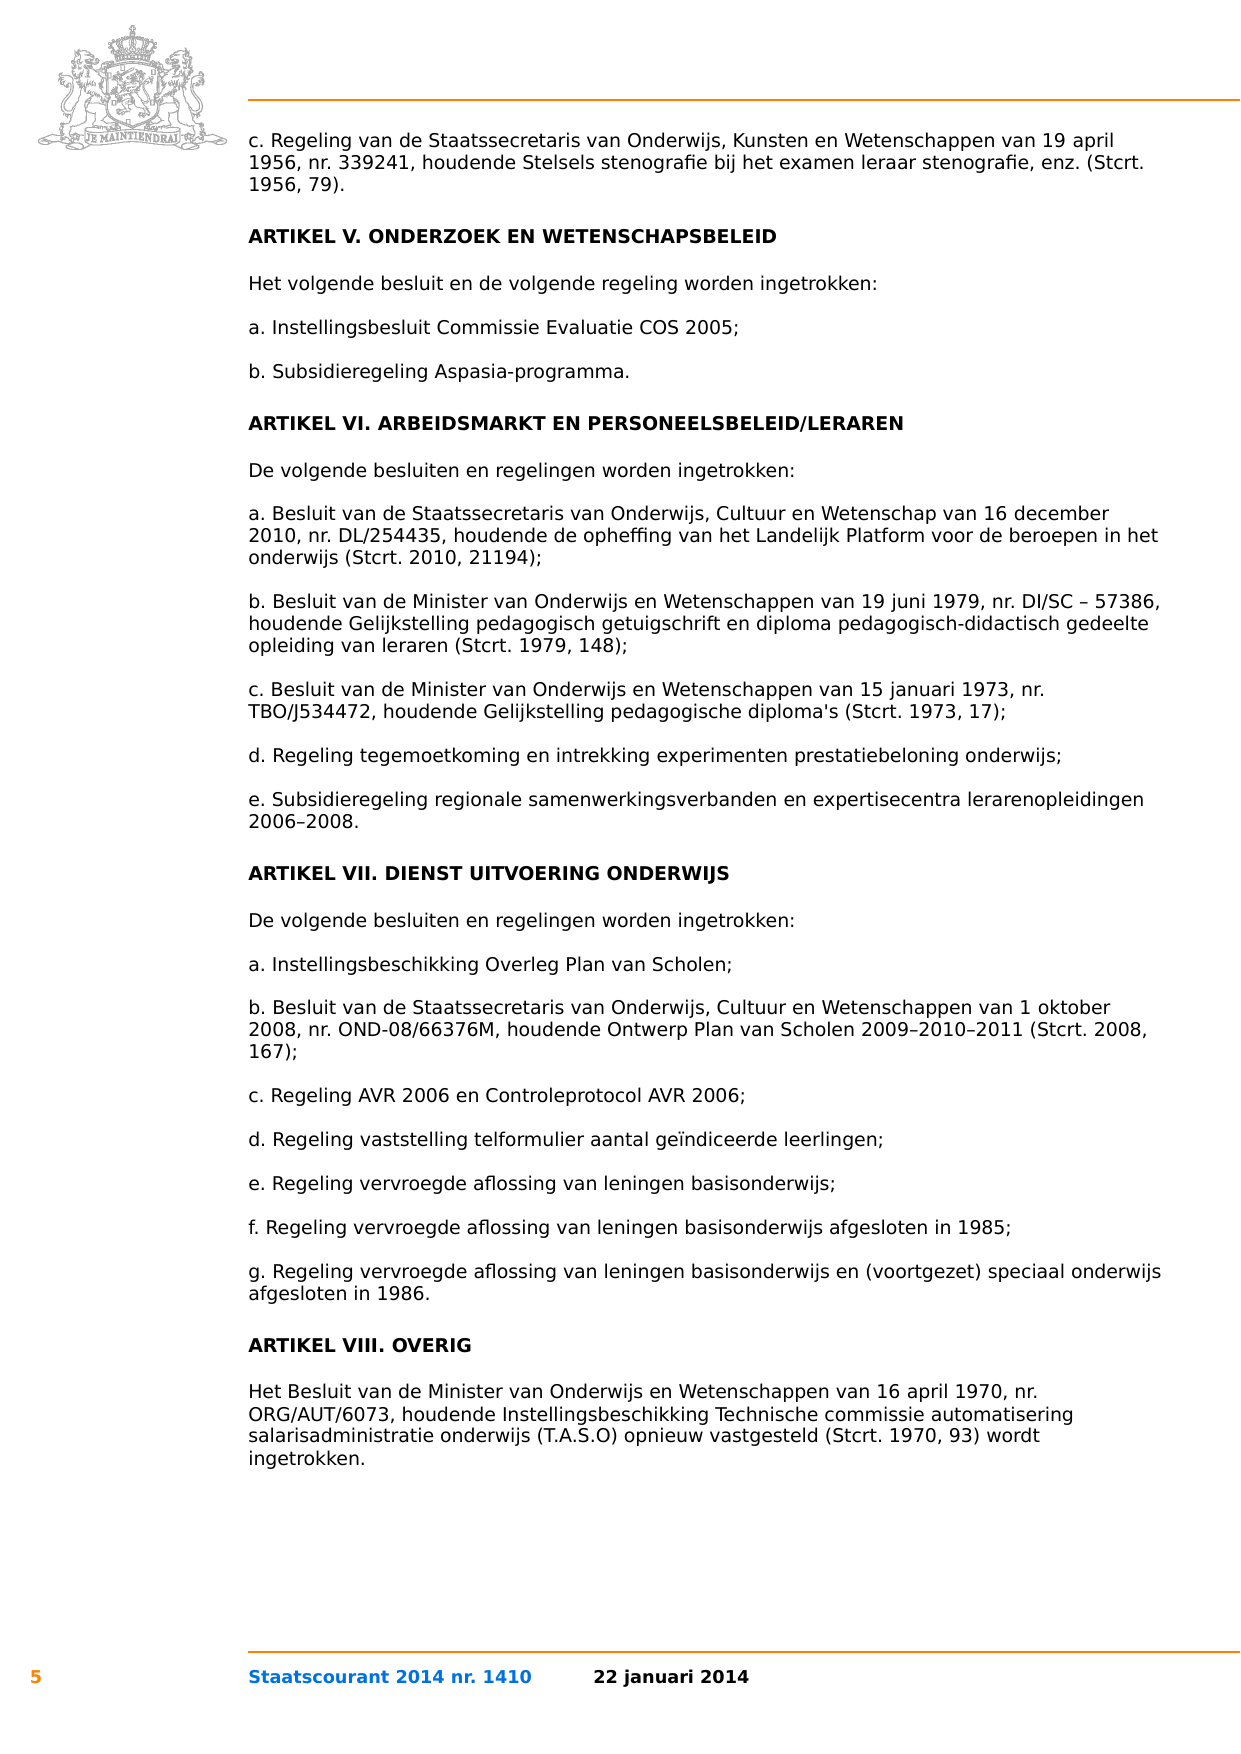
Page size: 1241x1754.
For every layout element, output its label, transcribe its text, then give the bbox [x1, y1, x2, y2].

text c. Regeling van de Staatssecretaris van Onderwijs, Kunsten en Wetenschappen van 19 april 1956, nr. 339241, houdende Stelsels stenografie bij het examen leraar stenografie, enz. (Stcrt. 1956, 79). [248, 130, 1163, 196]
text e. Regeling vervroegde aflossing van leningen basisonderwijs; [248, 1173, 1163, 1195]
text De volgende besluiten en regelingen worden ingetrokken: [248, 909, 1163, 932]
text Het Besluit van de Minister van Onderwijs en Wetenschappen van 16 april 1970, nr. ORG/AUT/6073, houdende Instellingsbeschikking Technische commissie automatisering salarisadministratie onderwijs (T.A.S.O) opnieuw vastgesteld (Stcrt. 1970, 93) wordt ingetrokken. [248, 1381, 1163, 1469]
text De volgende besluiten en regelingen worden ingetrokken: [248, 459, 1163, 481]
picture [38, 25, 227, 150]
text d. Regeling vaststelling telformulier aantal geïndiceerde leerlingen; [248, 1129, 1163, 1151]
text c. Regeling AVR 2006 en Controleprotocol AVR 2006; [248, 1085, 1163, 1107]
text b. Besluit van de Staatssecretaris van Onderwijs, Cultuur en Wetenschappen van 1 oktober 2008, nr. OND-08/66376M, houdende Ontwerp Plan van Scholen 2009–2010–2011 (Stcrt. 2008, 167); [248, 997, 1163, 1063]
text a. Besluit van de Staatssecretaris van Onderwijs, Cultuur en Wetenschap van 16 december 2010, nr. DL/254435, houdende de opheffing van het Landelijk Platform voor de beroepen in het onderwijs (Stcrt. 2010, 21194); [248, 503, 1163, 569]
text b. Subsidieregeling Aspasia-programma. [248, 361, 1163, 382]
subtitle ARTIKEL V. ONDERZOEK EN WETENSCHAPSBELEID [248, 226, 1163, 248]
text d. Regeling tegemoetkoming en intrekking experimenten prestatiebeloning onderwijs; [248, 745, 1163, 767]
text a. Instellingsbeschikking Overleg Plan van Scholen; [248, 953, 1163, 975]
subtitle ARTIKEL VI. ARBEIDSMARKT EN PERSONEELSBELEID/LERAREN [248, 412, 1163, 434]
subtitle ARTIKEL VIII. OVERIG [248, 1334, 1163, 1356]
text e. Subsidieregeling regionale samenwerkingsverbanden en expertisecentra lerarenopleidingen 2006–2008. [248, 789, 1163, 833]
text a. Instellingsbesluit Commissie Evaluatie COS 2005; [248, 317, 1163, 339]
text b. Besluit van de Minister van Onderwijs en Wetenschappen van 19 juni 1979, nr. DI/SC – 57386, houdende Gelijkstelling pedagogisch getuigschrift en diploma pedagogisch-didactisch gedeelte opleiding van leraren (Stcrt. 1979, 148); [248, 591, 1163, 657]
subtitle ARTIKEL VII. DIENST UITVOERING ONDERWIJS [248, 863, 1163, 884]
text c. Besluit van de Minister van Onderwijs en Wetenschappen van 15 januari 1973, nr. TBO/J534472, houdende Gelijkstelling pedagogische diploma's (Stcrt. 1973, 17); [248, 679, 1163, 723]
text Het volgende besluit en de volgende regeling worden ingetrokken: [248, 273, 1163, 295]
text g. Regeling vervroegde aflossing van leningen basisonderwijs en (voortgezet) speciaal onderwijs afgesloten in 1986. [248, 1261, 1163, 1304]
text f. Regeling vervroegde aflossing van leningen basisonderwijs afgesloten in 1985; [248, 1217, 1163, 1239]
